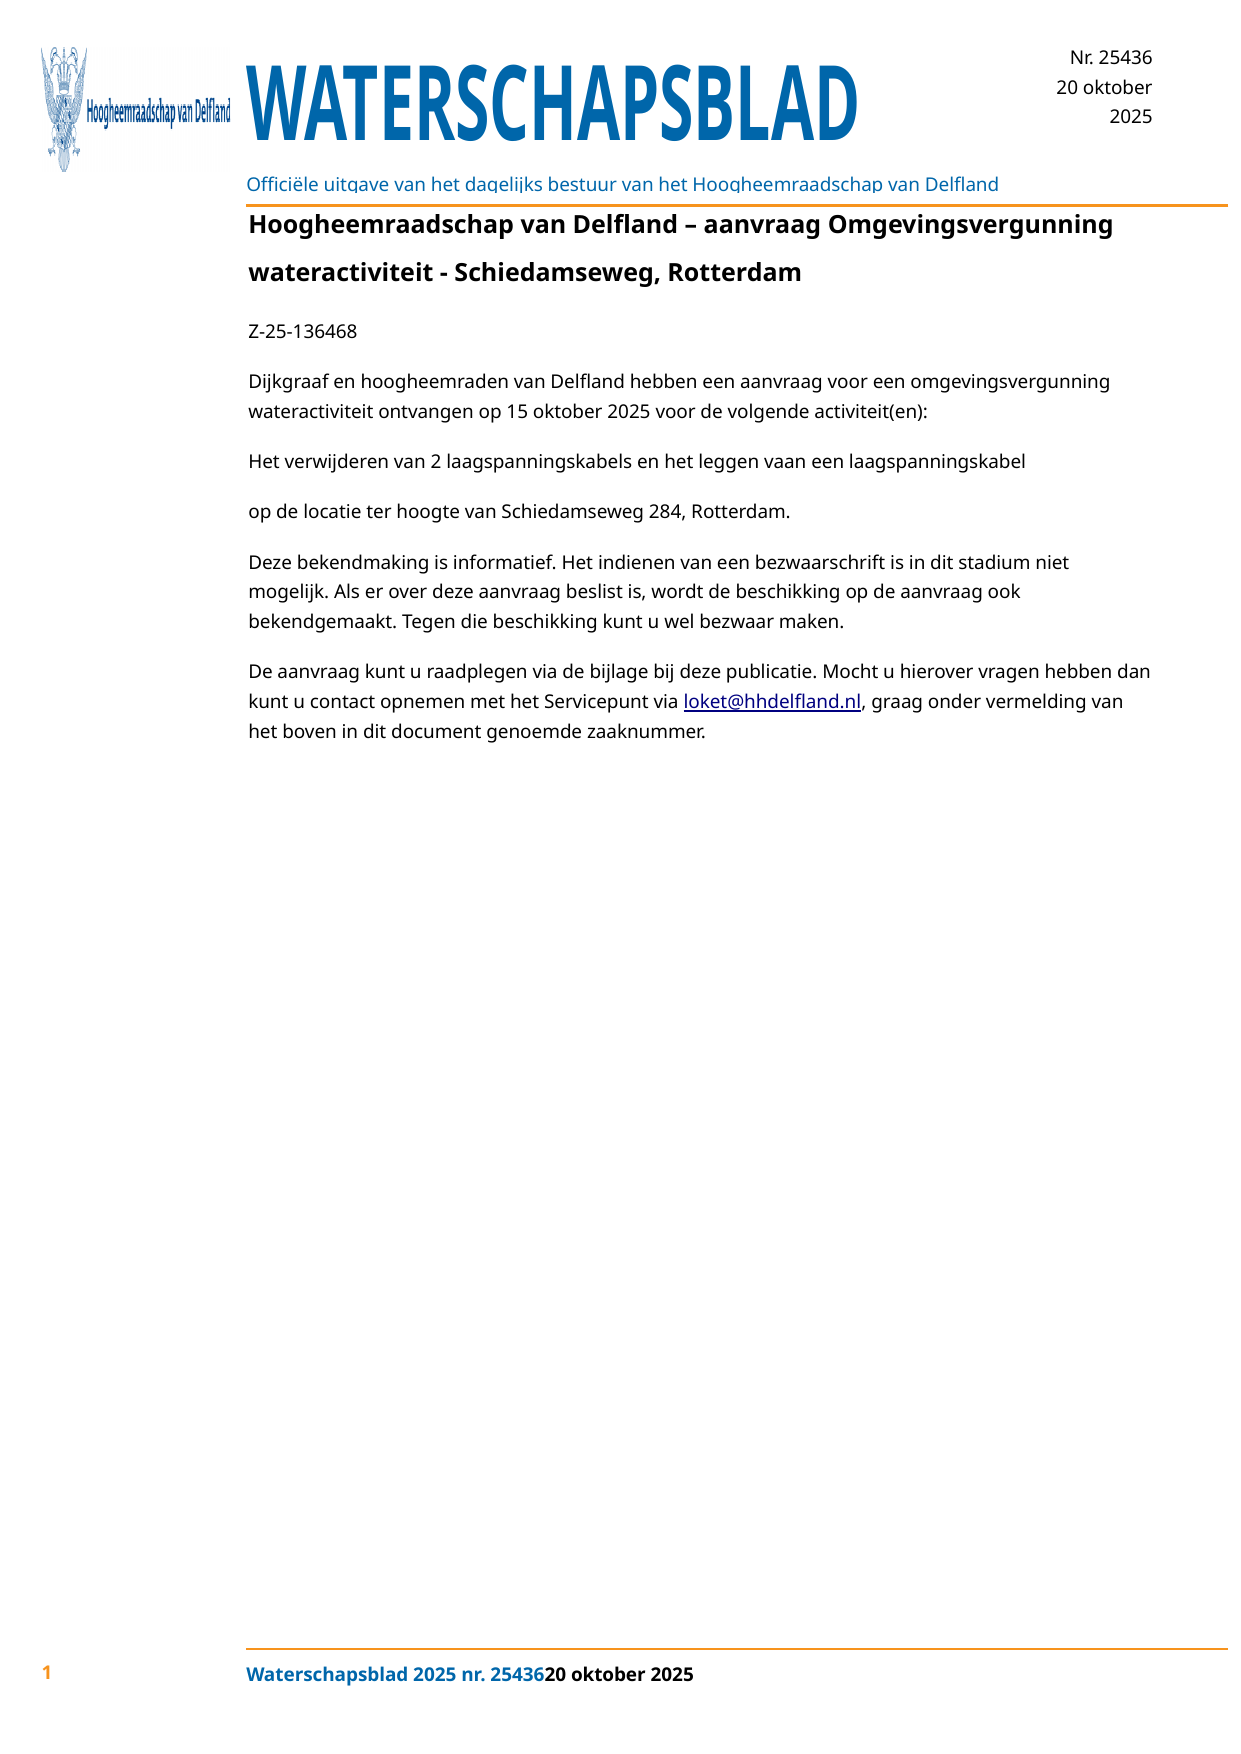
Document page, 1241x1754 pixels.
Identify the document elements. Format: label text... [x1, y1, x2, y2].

text Z-25-136468 [248, 318, 1152, 344]
text Deze bekendmaking is informatief. Het indienen van een bezwaarschrift is in dit stadium niet mogelijk. Als er over deze aanvraag beslist is, wordt de beschikking op de aanvraag ook bekendgemaakt. Tegen die beschikking kunt u wel bezwaar maken. [248, 549, 1152, 634]
text De aanvraag kunt u raadplegen via de bijlage bij deze publicatie. Mocht u hierover vragen hebben dan kunt u contact opnemen met het Servicepunt via loket@hhdelfland.nl, graag onder vermelding van het boven in dit document genoemde zaaknummer. [248, 659, 1152, 744]
text Het verwijderen van 2 laagspanningskabels en het leggen vaan een laagspanningskabel [248, 448, 1152, 474]
picture [41, 47, 231, 172]
text op de locatie ter hoogte van Schiedamseweg 284, Rotterdam. [248, 499, 1152, 524]
text Hoogheemraadschap van Delfland – aanvraag Omgevingsvergunning wateractiviteit - Schiedamseweg, Rotterdam [248, 207, 1152, 288]
text Dijkgraaf en hoogheemraden van Delfland hebben een aanvraag voor een omgevingsvergunning wateractiviteit ontvangen op 15 oktober 2025 voor de volgende activiteit(en): [248, 368, 1152, 424]
